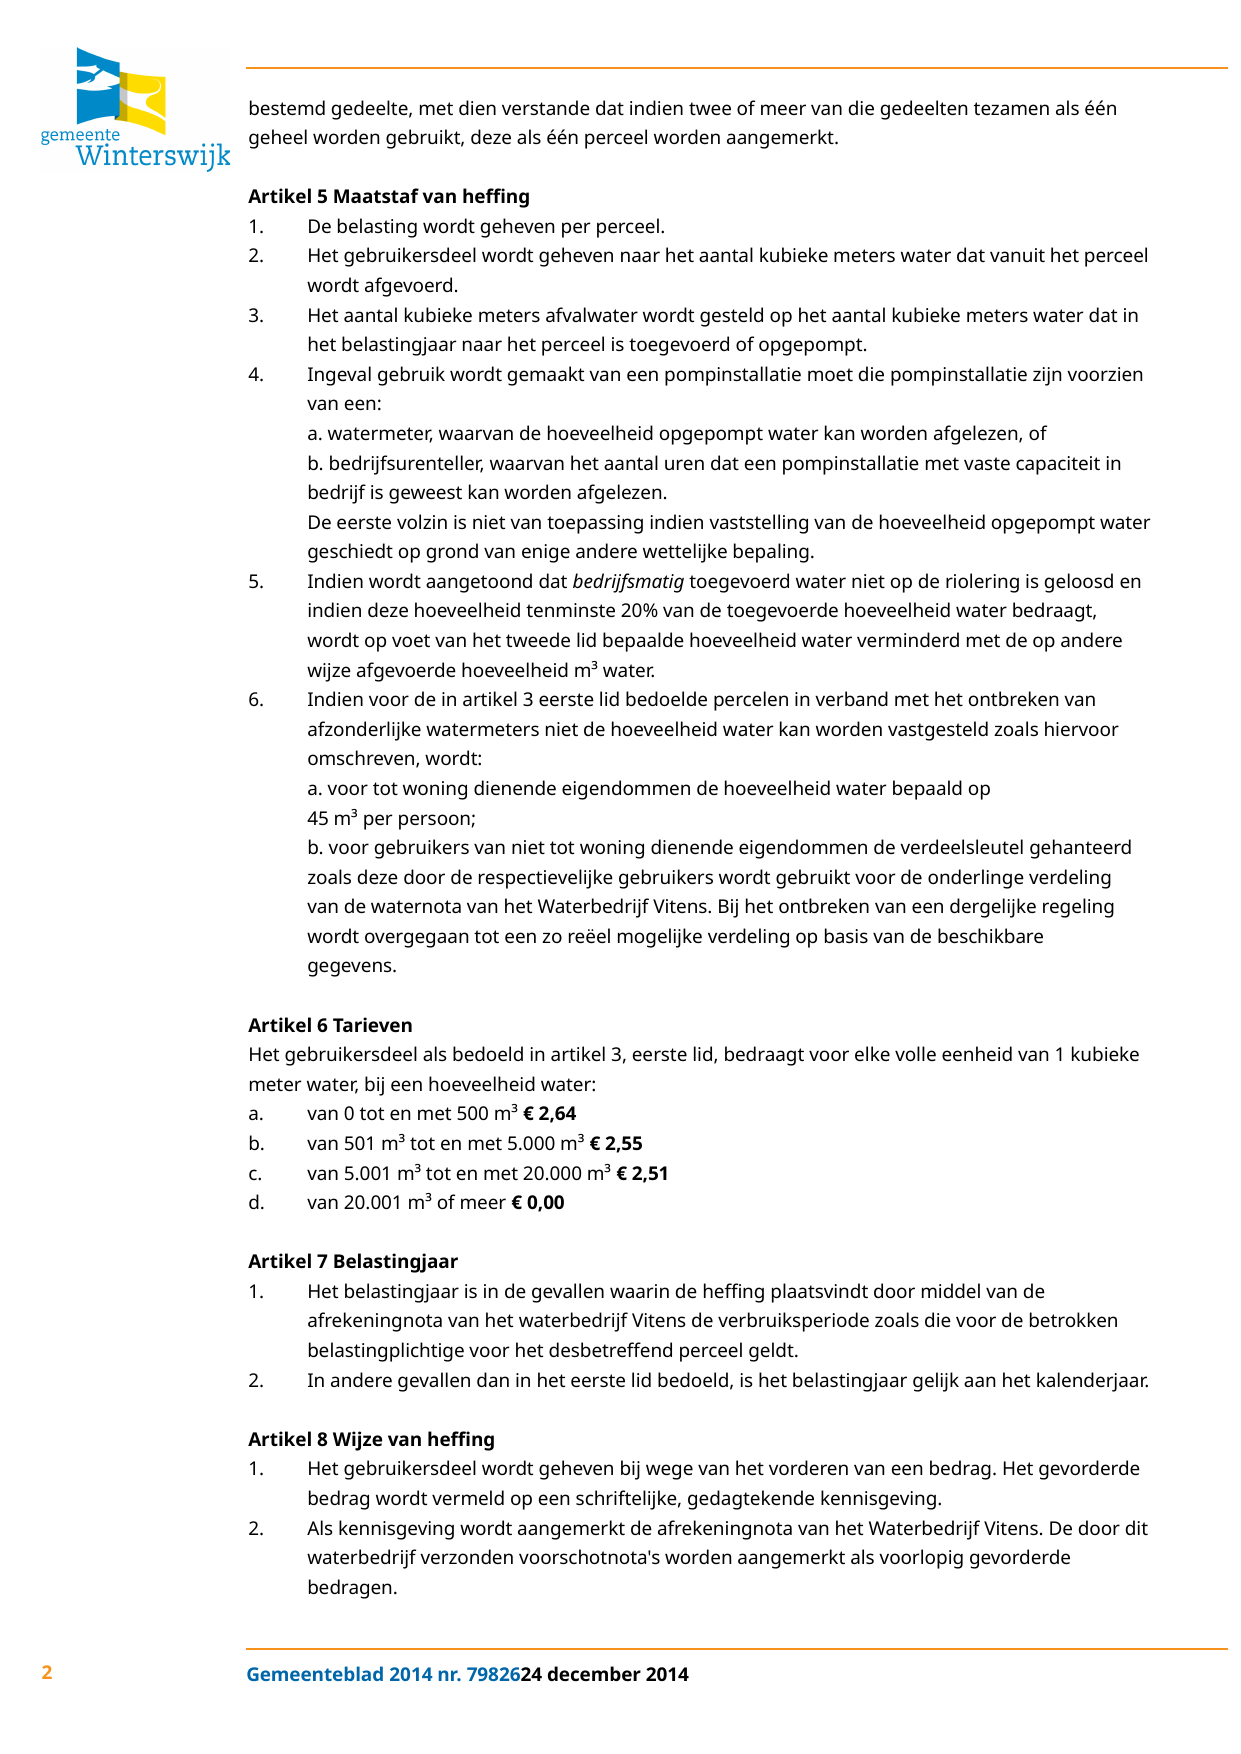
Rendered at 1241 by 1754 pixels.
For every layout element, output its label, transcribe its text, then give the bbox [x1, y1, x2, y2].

list Het gebruikersdeel wordt geheven naar het aantal kubieke meters water dat vanuit het perceel wordt afgevoerd. [248, 243, 1152, 298]
list van 5.001 m³ tot en met 20.000 m³ € 2,51 [248, 1160, 1152, 1186]
text Artikel 5 Maatstaf van heffing [248, 183, 1152, 209]
text Artikel 7 Belastingjaar [248, 1248, 1152, 1274]
list van 0 tot en met 500 m³ € 2,64 [248, 1101, 1152, 1126]
list Het aantal kubieke meters afvalwater wordt gesteld op het aantal kubieke meters water dat in het belastingjaar naar het perceel is toegevoerd of opgepompt. [248, 302, 1152, 357]
list 45 m³ per persoon; [248, 805, 1152, 831]
text Artikel 6 Tarieven [248, 1012, 1152, 1038]
list Ingeval gebruik wordt gemaakt van een pompinstallatie moet die pompinstallatie zijn voorzien van een: [248, 361, 1152, 416]
list van 501 m³ tot en met 5.000 m³ € 2,55 [248, 1130, 1152, 1156]
list a. watermeter, waarvan de hoeveelheid opgepompt water kan worden afgelezen, of [248, 420, 1152, 446]
list b. voor gebruikers van niet tot woning dienende eigendommen de verdeelsleutel gehanteerd [248, 834, 1152, 860]
list a. voor tot woning dienende eigendommen de hoeveelheid water bepaald op [248, 775, 1152, 801]
list zoals deze door de respectievelijke gebruikers wordt gebruikt voor de onderlinge verdeling [248, 864, 1152, 890]
list wordt overgegaan tot een zo reëel mogelijke verdeling op basis van de beschikbare [248, 923, 1152, 949]
list bedrijf is geweest kan worden afgelezen. [248, 479, 1152, 505]
list De eerste volzin is niet van toepassing indien vaststelling van de hoeveelheid opgepompt water geschiedt op grond van enige andere wettelijke bepaling. [248, 509, 1152, 564]
list Als kennisgeving wordt aangemerkt de afrekeningnota van het Waterbedrijf Vitens. De door dit waterbedrijf verzonden voorschotnota's worden aangemerkt als voorlopig gevorderde bedragen. [248, 1515, 1152, 1600]
text Artikel 8 Wijze van heffing [248, 1426, 1152, 1452]
text Het gebruikersdeel als bedoeld in artikel 3, eerste lid, bedraagt voor elke volle eenheid van 1 kubieke meter water, bij een hoeveelheid water: [248, 1041, 1152, 1097]
list In andere gevallen dan in het eerste lid bedoeld, is het belastingjaar gelijk aan het kalenderjaar. [248, 1367, 1152, 1393]
list De belasting wordt geheven per perceel. [248, 213, 1152, 239]
list gegevens. [248, 953, 1152, 978]
list van 20.001 m³ of meer € 0,00 [248, 1189, 1152, 1215]
picture [225, 153, 231, 162]
list van de waternota van het Waterbedrijf Vitens. Bij het ontbreken van een dergelijke regeling [248, 893, 1152, 919]
list Indien voor de in artikel 3 eerste lid bedoelde percelen in verband met het ontbreken van afzonderlijke watermeters niet de hoeveelheid water kan worden vastgesteld zoals hiervoor omschreven, wordt: [248, 686, 1152, 771]
list b. bedrijfsurenteller, waarvan het aantal uren dat een pompinstallatie met vaste capaciteit in [248, 450, 1152, 476]
list Indien wordt aangetoond dat bedrijfsmatig toegevoerd water niet op de riolering is geloosd en indien deze hoeveelheid tenminste 20% van de toegevoerde hoeveelheid water bedraagt, wordt op voet van het tweede lid bepaalde hoeveelheid water verminderd met de op andere wijze afgevoerde hoeveelheid m³ water. [248, 568, 1152, 683]
list Het gebruikersdeel wordt geheven bij wege van het vorderen van een bedrag. Het gevorderde bedrag wordt vermeld op een schriftelijke, gedagtekende kennisgeving. [248, 1456, 1152, 1511]
picture [41, 47, 231, 172]
list Het belastingjaar is in de gevallen waarin de heffing plaatsvindt door middel van de afrekeningnota van het waterbedrijf Vitens de verbruiksperiode zoals die voor de betrokken belastingplichtige voor het desbetreffend perceel geldt. [248, 1278, 1152, 1363]
text bestemd gedeelte, met dien verstande dat indien twee of meer van die gedeelten tezamen als één geheel worden gebruikt, deze als één perceel worden aangemerkt. [248, 95, 1152, 150]
